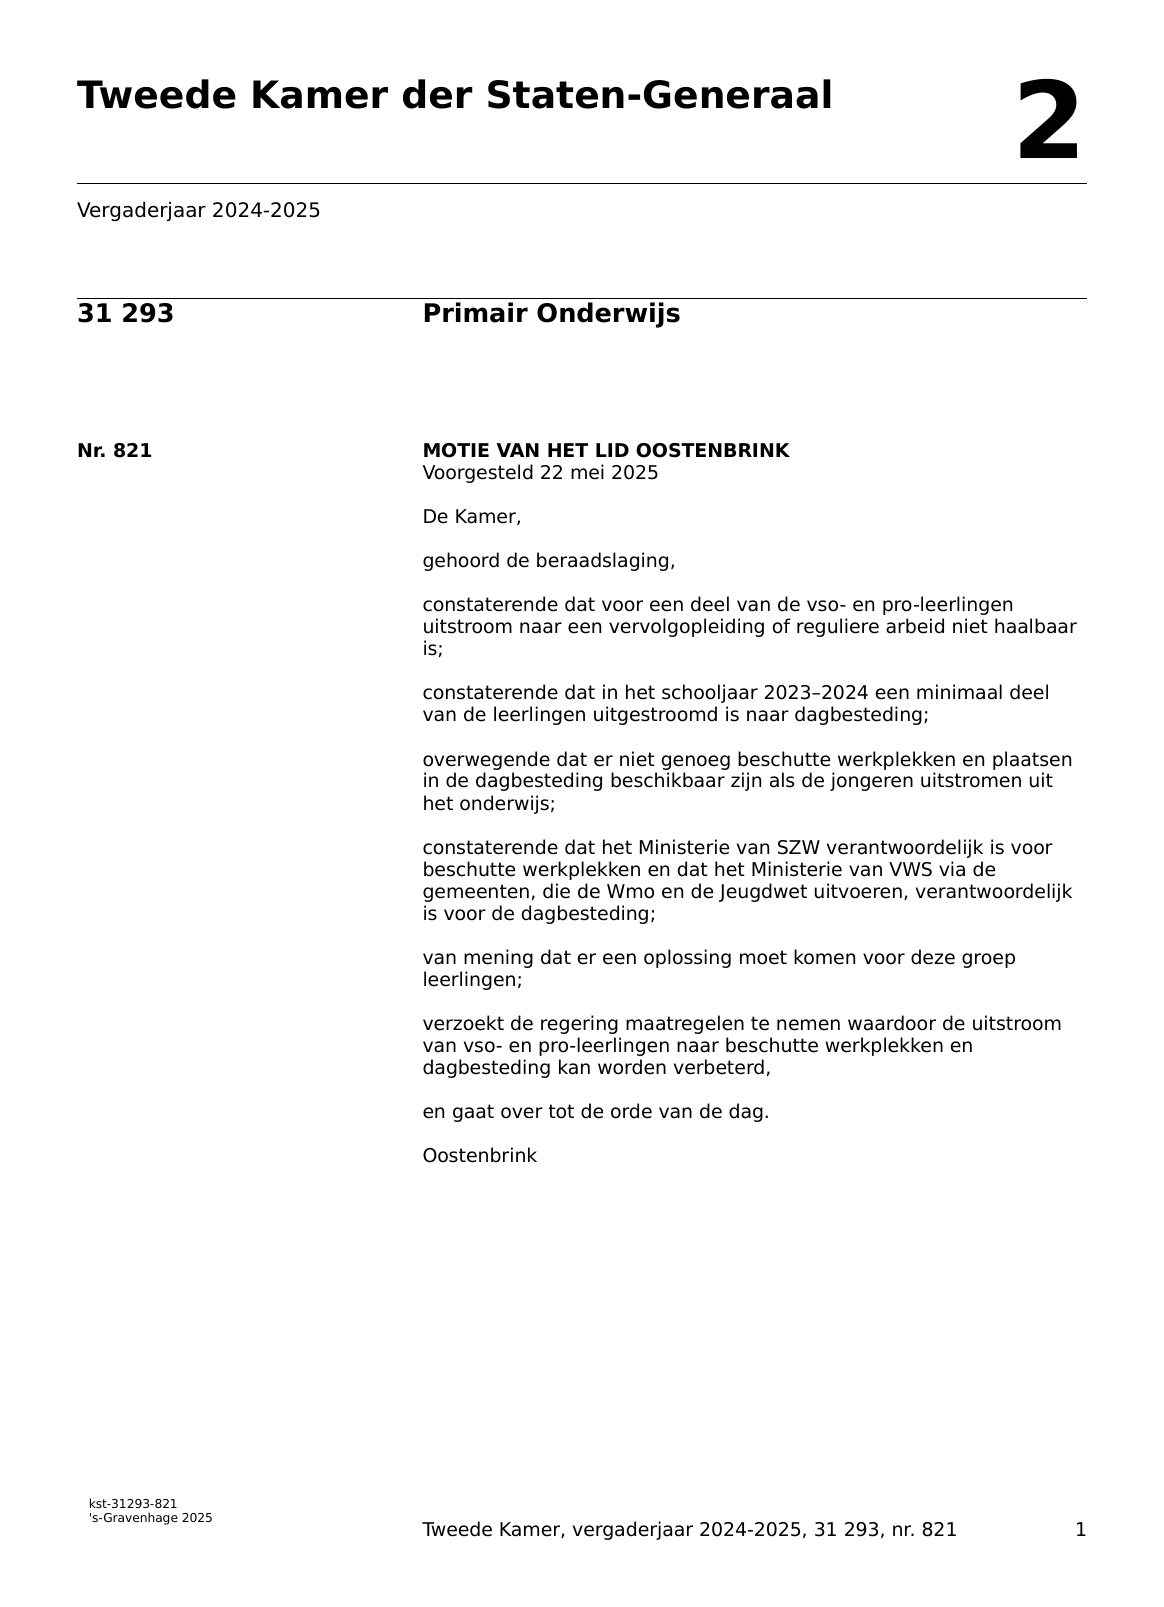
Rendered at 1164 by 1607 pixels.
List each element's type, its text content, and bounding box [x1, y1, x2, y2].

text van mening dat er een oplossing moet komen voor deze groep leerlingen; [422, 947, 1087, 991]
table_header 2 [886, 59, 1087, 183]
table_cell Vergaderjaar 2024-2025 [77, 184, 1087, 298]
subtitle Nr. 821 MOTIE VAN HET LID OOSTENBRINK [77, 440, 1087, 462]
text gehoord de beraadslaging, [422, 550, 1087, 572]
text 's-Gravenhage 2025 [88, 1511, 323, 1525]
text constaterende dat het Ministerie van SZW verantwoordelijk is voor beschutte werkplekken en dat het Ministerie van VWS via de gemeenten, die de Wmo en de Jeugdwet uitvoeren, verantwoordelijk is voor de dagbesteding; [422, 837, 1087, 924]
text Voorgesteld 22 mei 2025 [422, 462, 1087, 484]
text overwegende dat er niet genoeg beschutte werkplekken en plaatsen in de dagbesteding beschikbaar zijn als de jongeren uitstromen uit het onderwijs; [422, 748, 1087, 814]
text en gaat over tot de orde van de dag. [422, 1101, 1087, 1123]
text verzoekt de regering maatregelen te nemen waardoor de uitstroom van vso- en pro-leerlingen naar beschutte werkplekken en dagbesteding kan worden verbeterd, [422, 1013, 1087, 1079]
text constaterende dat in het schooljaar 2023–2024 een minimaal deel van de leerlingen uitgestroomd is naar dagbesteding; [422, 682, 1087, 726]
table_header Tweede Kamer der Staten-Generaal [77, 59, 886, 183]
subtitle 31 293 Primair Onderwijs [77, 299, 1087, 329]
text kst-31293-821 [88, 1497, 323, 1511]
text constaterende dat voor een deel van de vso- en pro-leerlingen uitstroom naar een vervolgopleiding of reguliere arbeid niet haalbaar is; [422, 594, 1087, 660]
text Oostenbrink [422, 1145, 1087, 1167]
text De Kamer, [422, 506, 1087, 528]
